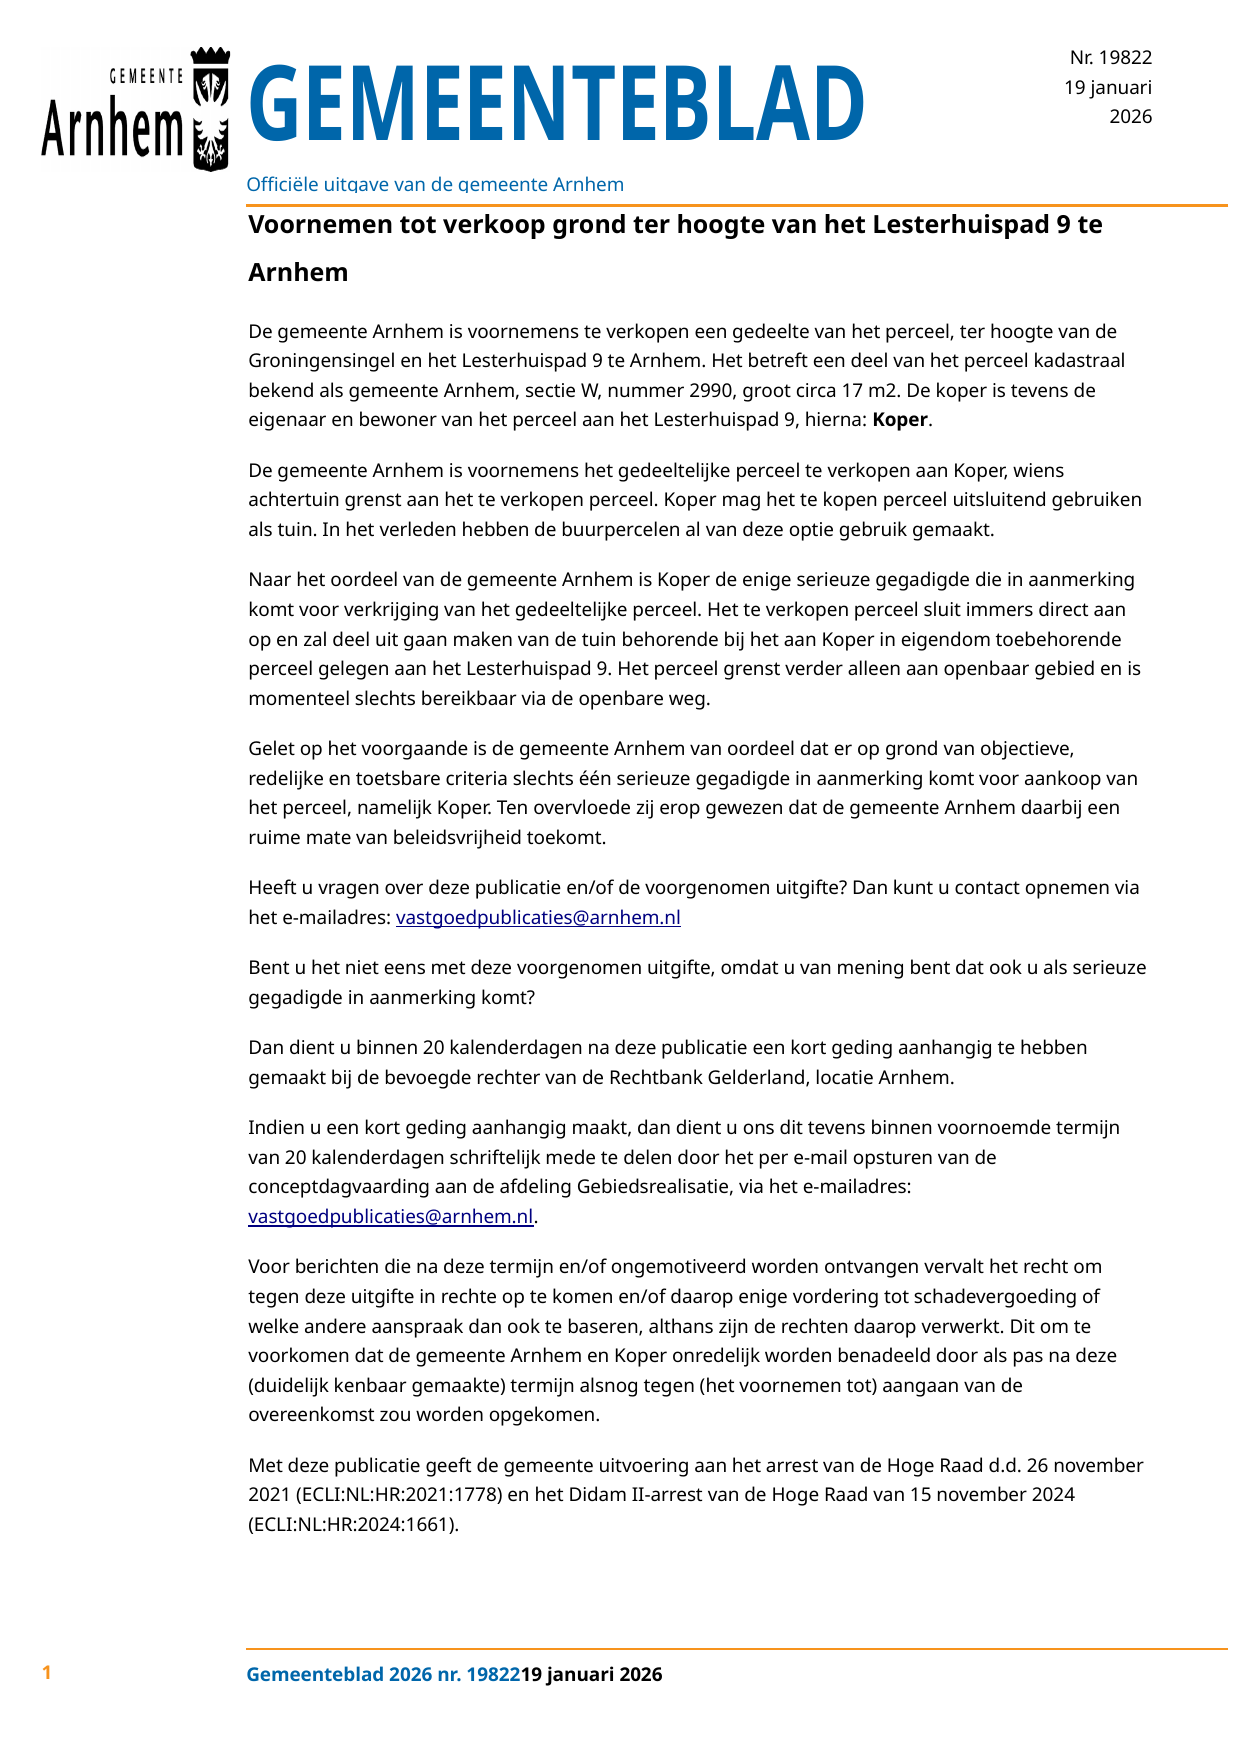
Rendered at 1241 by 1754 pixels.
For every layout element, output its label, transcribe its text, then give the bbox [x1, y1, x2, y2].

text De gemeente Arnhem is voornemens te verkopen een gedeelte van het perceel, ter hoogte van de Groningensingel en het Lesterhuispad 9 te Arnhem. Het betreft een deel van het perceel kadastraal bekend als gemeente Arnhem, sectie W, nummer 2990, groot circa 17 m2. De koper is tevens de eigenaar en bewoner van het perceel aan het Lesterhuispad 9, hierna: Koper. [248, 318, 1152, 432]
text De gemeente Arnhem is voornemens het gedeeltelijke perceel te verkopen aan Koper, wiens achtertuin grenst aan het te verkopen perceel. Koper mag het te kopen perceel uitsluitend gebruiken als tuin. In het verleden hebben de buurpercelen al van deze optie gebruik gemaakt. [248, 457, 1152, 542]
text Indien u een kort geding aanhangig maakt, dan dient u ons dit tevens binnen voornoemde termijn van 20 kalenderdagen schriftelijk mede te delen door het per e-mail opsturen van de conceptdagvaarding aan de afdeling Gebiedsrealisatie, via het e-mailadres: vastgoedpublicaties@arnhem.nl. [248, 1114, 1152, 1229]
text Gelet op het voorgaande is de gemeente Arnhem van oordeel dat er op grond van objectieve, redelijke en toetsbare criteria slechts één serieuze gegadigde in aanmerking komt voor aankoop van het perceel, namelijk Koper. Ten overvloede zij erop gewezen dat de gemeente Arnhem daarbij een ruime mate van beleidsvrijheid toekomt. [248, 735, 1152, 850]
text Dan dient u binnen 20 kalenderdagen na deze publicatie een kort geding aanhangig te hebben gemaakt bij de bevoegde rechter van de Rechtbank Gelderland, locatie Arnhem. [248, 1034, 1152, 1090]
picture [41, 47, 231, 172]
text Voor berichten die na deze termijn en/of ongemotiveerd worden ontvangen vervalt het recht om tegen deze uitgifte in rechte op te komen en/of daarop enige vordering tot schadevergoeding of welke andere aanspraak dan ook te baseren, althans zijn de rechten daarop verwerkt. Dit om te voorkomen dat de gemeente Arnhem en Koper onredelijk worden benadeeld door als pas na deze (duidelijk kenbaar gemaakte) termijn alsnog tegen (het voornemen tot) aangaan van de overeenkomst zou worden opgekomen. [248, 1254, 1152, 1427]
text Naar het oordeel van de gemeente Arnhem is Koper de enige serieuze gegadigde die in aanmerking komt voor verkrijging van het gedeeltelijke perceel. Het te verkopen perceel sluit immers direct aan op en zal deel uit gaan maken van de tuin behorende bij het aan Koper in eigendom toebehorende perceel gelegen aan het Lesterhuispad 9. Het perceel grenst verder alleen aan openbaar gebied en is momenteel slechts bereikbaar via de openbare weg. [248, 567, 1152, 711]
text Voornemen tot verkoop grond ter hoogte van het Lesterhuispad 9 te Arnhem [248, 207, 1152, 288]
text Heeft u vragen over deze publicatie en/of de voorgenomen uitgifte? Dan kunt u contact opnemen via het e-mailadres: vastgoedpublicaties@arnhem.nl [248, 874, 1152, 930]
text Met deze publicatie geeft de gemeente uitvoering aan het arrest van de Hoge Raad d.d. 26 november 2021 (ECLI:NL:HR:2021:1778) en het Didam II-arrest van de Hoge Raad van 15 november 2024 (ECLI:NL:HR:2024:1661). [248, 1452, 1152, 1537]
text Bent u het niet eens met deze voorgenomen uitgifte, omdat u van mening bent dat ook u als serieuze gegadigde in aanmerking komt? [248, 954, 1152, 1010]
